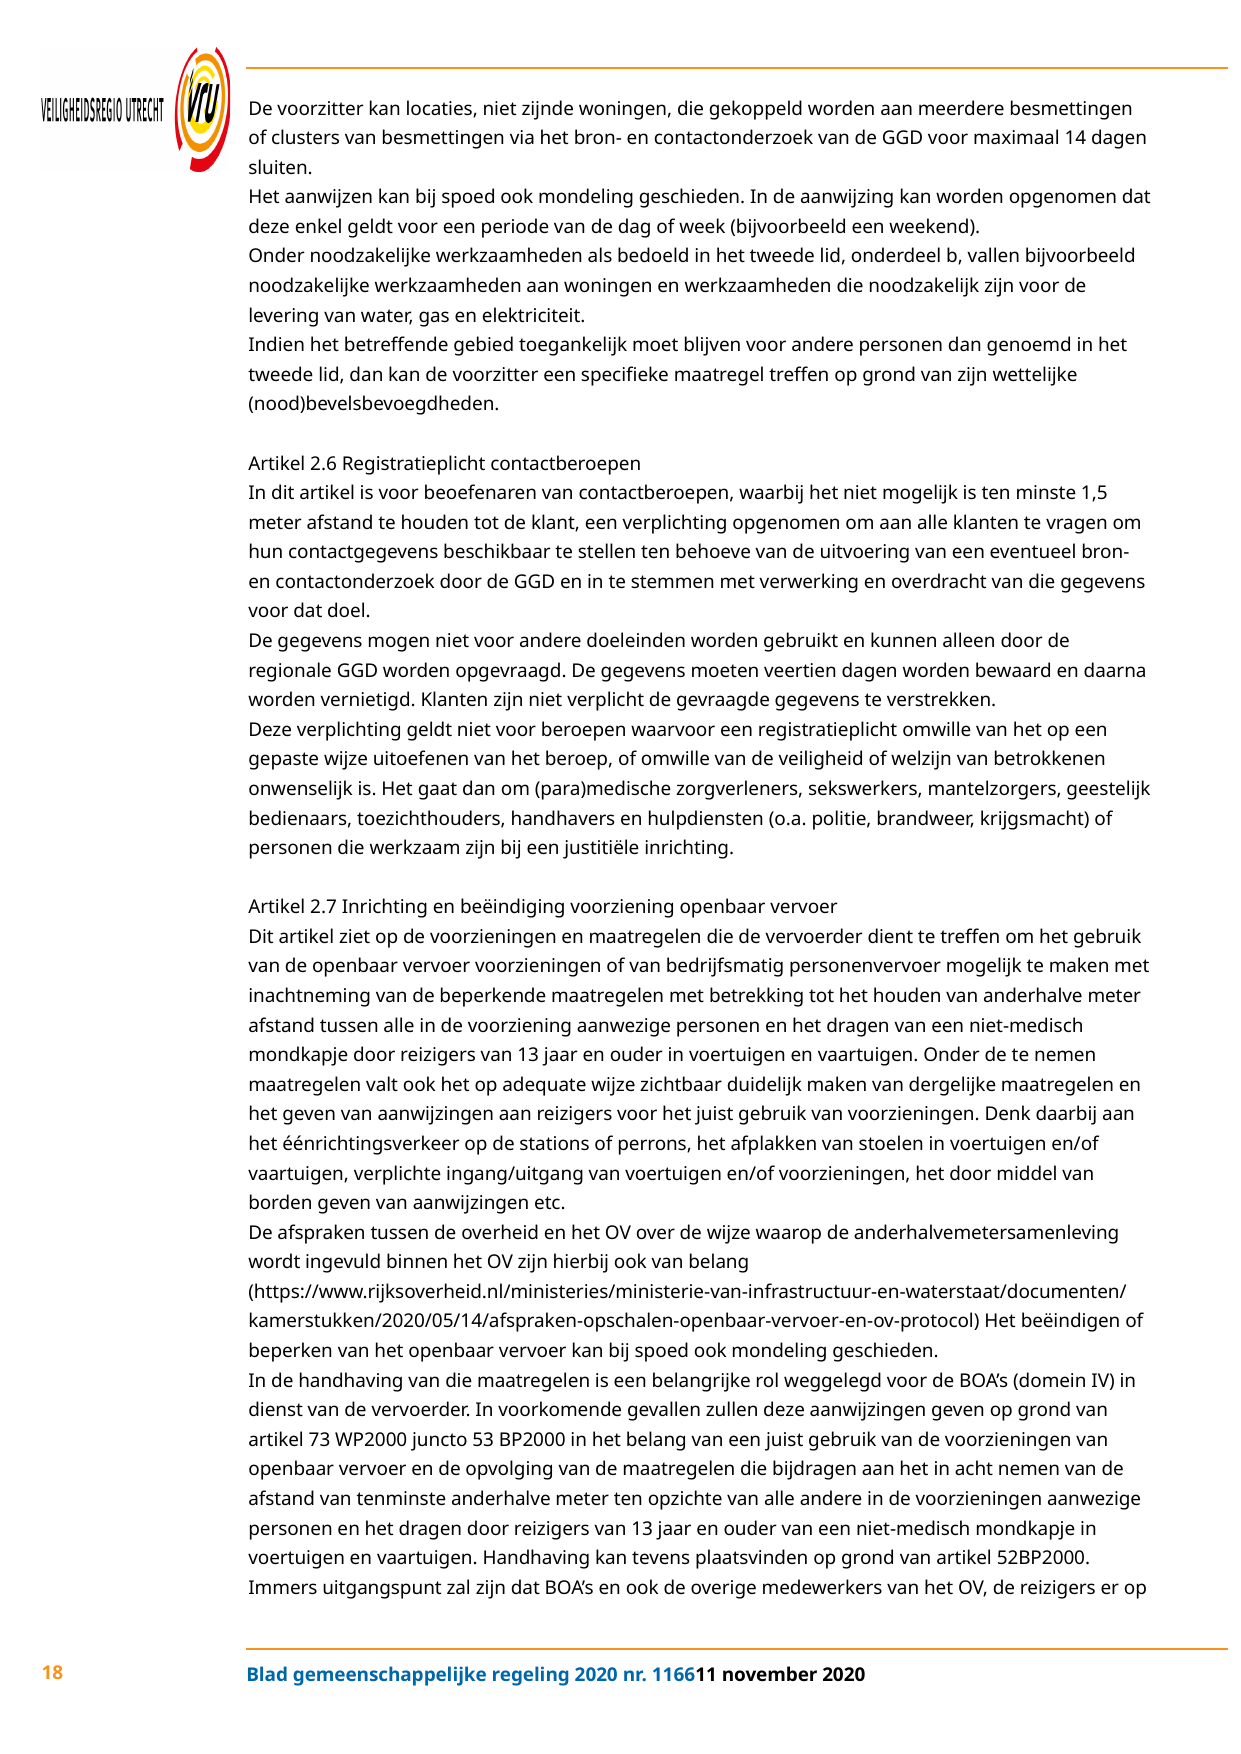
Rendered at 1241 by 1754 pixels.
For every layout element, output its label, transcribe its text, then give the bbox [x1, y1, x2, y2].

text De afspraken tussen de overheid en het OV over de wijze waarop de anderhalvemetersamenleving wordt ingevuld binnen het OV zijn hierbij ook van belang (https://www.rijksoverheid.nl/ministeries/ministerie-van-infrastructuur-en-waterstaat/documenten/kamerstukken/2020/05/14/afspraken-opschalen-openbaar-vervoer-en-ov-protocol) Het beëindigen of beperken van het openbaar vervoer kan bij spoed ook mondeling geschieden. [248, 1219, 1152, 1363]
text Artikel 2.6 Registratieplicht contactberoepen [248, 450, 1152, 476]
text Onder noodzakelijke werkzaamheden als bedoeld in het tweede lid, onderdeel b, vallen bijvoorbeeld noodzakelijke werkzaamheden aan woningen en werkzaamheden die noodzakelijk zijn voor de levering van water, gas en elektriciteit. [248, 243, 1152, 328]
text Het aanwijzen kan bij spoed ook mondeling geschieden. In de aanwijzing kan worden opgenomen dat deze enkel geldt voor een periode van de dag of week (bijvoorbeeld een weekend). [248, 183, 1152, 239]
text Dit artikel ziet op de voorzieningen en maatregelen die de vervoerder dient te treffen om het gebruik van de openbaar vervoer voorzieningen of van bedrijfsmatig personenvervoer mogelijk te maken met inachtneming van de beperkende maatregelen met betrekking tot het houden van anderhalve meter afstand tussen alle in de voorziening aanwezige personen en het dragen van een niet-medisch mondkapje door reizigers van 13 jaar en ouder in voertuigen en vaartuigen. Onder de te nemen maatregelen valt ook het op adequate wijze zichtbaar duidelijk maken van dergelijke maatregelen en het geven van aanwijzingen aan reizigers voor het juist gebruik van voorzieningen. Denk daarbij aan het éénrichtingsverkeer op de stations of perrons, het afplakken van stoelen in voertuigen en/of vaartuigen, verplichte ingang/uitgang van voertuigen en/of voorzieningen, het door middel van borden geven van aanwijzingen etc. [248, 923, 1152, 1215]
text In dit artikel is voor beoefenaren van contactberoepen, waarbij het niet mogelijk is ten minste 1,5 meter afstand te houden tot de klant, een verplichting opgenomen om aan alle klanten te vragen om hun contactgegevens beschikbaar te stellen ten behoeve van de uitvoering van een eventueel bron- en contactonderzoek door de GGD en in te stemmen met verwerking en overdracht van die gegevens voor dat doel. [248, 479, 1152, 623]
text De gegevens mogen niet voor andere doeleinden worden gebruikt en kunnen alleen door de regionale GGD worden opgevraagd. De gegevens moeten veertien dagen worden bewaard en daarna worden vernietigd. Klanten zijn niet verplicht de gevraagde gegevens te verstrekken. [248, 627, 1152, 712]
text In de handhaving van die maatregelen is een belangrijke rol weggelegd voor de BOA’s (domein IV) in dienst van de vervoerder. In voorkomende gevallen zullen deze aanwijzingen geven op grond van artikel 73 WP2000 juncto 53 BP2000 in het belang van een juist gebruik van de voorzieningen van openbaar vervoer en de opvolging van de maatregelen die bijdragen aan het in acht nemen van de afstand van tenminste anderhalve meter ten opzichte van alle andere in de voorzieningen aanwezige personen en het dragen door reizigers van 13 jaar en ouder van een niet-medisch mondkapje in voertuigen en vaartuigen. Handhaving kan tevens plaatsvinden op grond van artikel 52BP2000. [248, 1367, 1152, 1570]
picture [41, 47, 231, 172]
text Immers uitgangspunt zal zijn dat BOA’s en ook de overige medewerkers van het OV, de reizigers er op [248, 1574, 1152, 1600]
text Artikel 2.7 Inrichting en beëindiging voorziening openbaar vervoer [248, 893, 1152, 919]
text Indien het betreffende gebied toegankelijk moet blijven voor andere personen dan genoemd in het tweede lid, dan kan de voorzitter een specifieke maatregel treffen op grond van zijn wettelijke (nood)bevelsbevoegdheden. [248, 331, 1152, 416]
text Deze verplichting geldt niet voor beroepen waarvoor een registratieplicht omwille van het op een gepaste wijze uitoefenen van het beroep, of omwille van de veiligheid of welzijn van betrokkenen onwenselijk is. Het gaat dan om (para)medische zorgverleners, sekswerkers, mantelzorgers, geestelijk bedienaars, toezichthouders, handhavers en hulpdiensten (o.a. politie, brandweer, krijgsmacht) of personen die werkzaam zijn bij een justitiële inrichting. [248, 716, 1152, 860]
text De voorzitter kan locaties, niet zijnde woningen, die gekoppeld worden aan meerdere besmettingen of clusters van besmettingen via het bron- en contactonderzoek van de GGD voor maximaal 14 dagen sluiten. [248, 95, 1152, 180]
